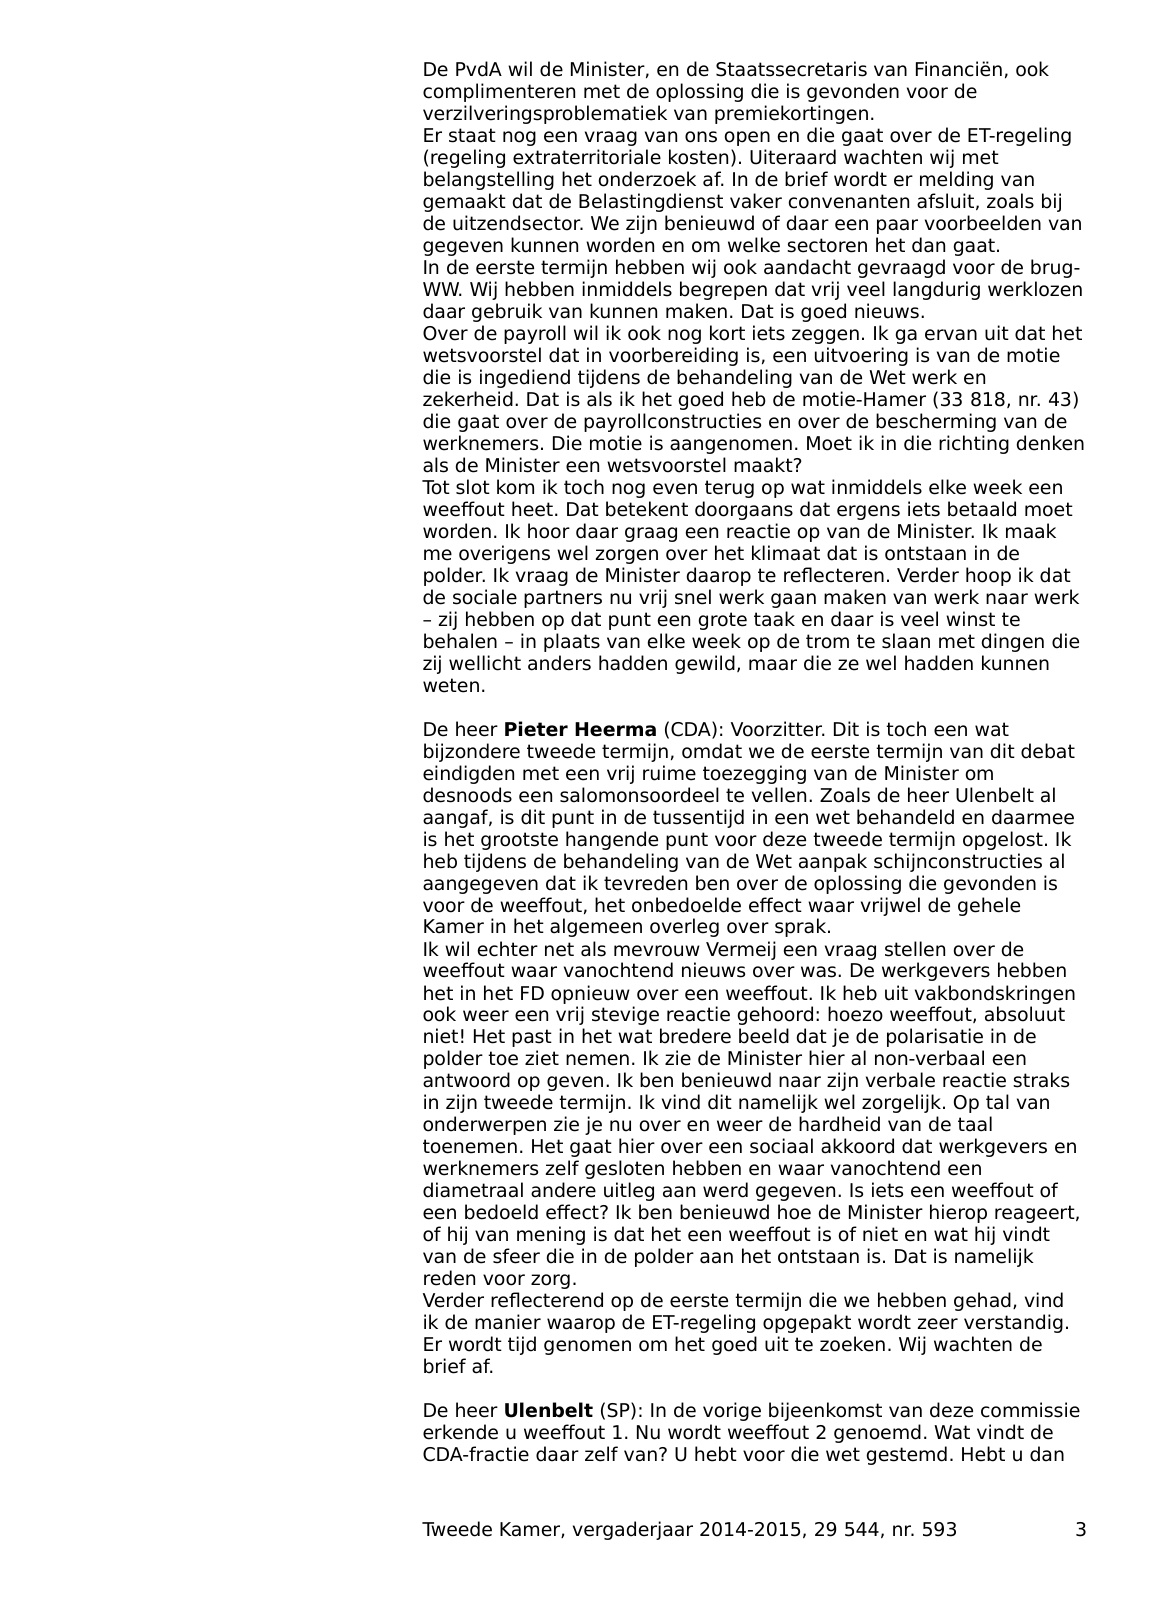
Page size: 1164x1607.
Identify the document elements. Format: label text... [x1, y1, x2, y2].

text Tot slot kom ik toch nog even terug op wat inmiddels elke week een weeffout heet. Dat betekent doorgaans dat ergens iets betaald moet worden. Ik hoor daar graag een reactie op van de Minister. Ik maak me overigens wel zorgen over het klimaat dat is ontstaan in de polder. Ik vraag de Minister daarop te reflecteren. Verder hoop ik dat de sociale partners nu vrij snel werk gaan maken van werk naar werk – zij hebben op dat punt een grote taak en daar is veel winst te behalen – in plaats van elke week op de trom te slaan met dingen die zij wellicht anders hadden gewild, maar die ze wel hadden kunnen weten. [422, 477, 1087, 696]
text In de eerste termijn hebben wij ook aandacht gevraagd voor de brug-WW. Wij hebben inmiddels begrepen dat vrij veel langdurig werklozen daar gebruik van kunnen maken. Dat is goed nieuws. [422, 257, 1087, 323]
text Verder reflecterend op de eerste termijn die we hebben gehad, vind ik de manier waarop de ET-regeling opgepakt wordt zeer verstandig. Er wordt tijd genomen om het goed uit te zoeken. Wij wachten de brief af. [422, 1290, 1087, 1378]
text De PvdA wil de Minister, en de Staatssecretaris van Financiën, ook complimenteren met de oplossing die is gevonden voor de verzilveringsproblematiek van premiekortingen. [422, 59, 1087, 125]
text De heer Ulenbelt (SP): In de vorige bijeenkomst van deze commissie erkende u weeffout 1. Nu wordt weeffout 2 genoemd. Wat vindt de CDA-fractie daar zelf van? U hebt voor die wet gestemd. Hebt u dan [422, 1400, 1087, 1466]
text Ik wil echter net als mevrouw Vermeij een vraag stellen over de weeffout waar vanochtend nieuws over was. De werkgevers hebben het in het FD opnieuw over een weeffout. Ik heb uit vakbondskringen ook weer een vrij stevige reactie gehoord: hoezo weeffout, absoluut niet! Het past in het wat bredere beeld dat je de polarisatie in de polder toe ziet nemen. Ik zie de Minister hier al non-verbaal een antwoord op geven. Ik ben benieuwd naar zijn verbale reactie straks in zijn tweede termijn. Ik vind dit namelijk wel zorgelijk. Op tal van onderwerpen zie je nu over en weer de hardheid van de taal toenemen. Het gaat hier over een sociaal akkoord dat werkgevers en werknemers zelf gesloten hebben en waar vanochtend een diametraal andere uitleg aan werd gegeven. Is iets een weeffout of een bedoeld effect? Ik ben benieuwd hoe de Minister hierop reageert, of hij van mening is dat het een weeffout is of niet en wat hij vindt van de sfeer die in de polder aan het ontstaan is. Dat is namelijk reden voor zorg. [422, 938, 1087, 1290]
text De heer Pieter Heerma (CDA): Voorzitter. Dit is toch een wat bijzondere tweede termijn, omdat we de eerste termijn van dit debat eindigden met een vrij ruime toezegging van de Minister om desnoods een salomonsoordeel te vellen. Zoals de heer Ulenbelt al aangaf, is dit punt in de tussentijd in een wet behandeld en daarmee is het grootste hangende punt voor deze tweede termijn opgelost. Ik heb tijdens de behandeling van de Wet aanpak schijnconstructies al aangegeven dat ik tevreden ben over de oplossing die gevonden is voor de weeffout, het onbedoelde effect waar vrijwel de gehele Kamer in het algemeen overleg over sprak. [422, 719, 1087, 938]
text Over de payroll wil ik ook nog kort iets zeggen. Ik ga ervan uit dat het wetsvoorstel dat in voorbereiding is, een uitvoering is van de motie die is ingediend tijdens de behandeling van de Wet werk en zekerheid. Dat is als ik het goed heb de motie-Hamer (33 818, nr. 43) die gaat over de payrollconstructies en over de bescherming van de werknemers. Die motie is aangenomen. Moet ik in die richting denken als de Minister een wetsvoorstel maakt? [422, 323, 1087, 477]
text Er staat nog een vraag van ons open en die gaat over de ET-regeling (regeling extraterritoriale kosten). Uiteraard wachten wij met belangstelling het onderzoek af. In de brief wordt er melding van gemaakt dat de Belastingdienst vaker convenanten afsluit, zoals bij de uitzendsector. We zijn benieuwd of daar een paar voorbeelden van gegeven kunnen worden en om welke sectoren het dan gaat. [422, 125, 1087, 257]
